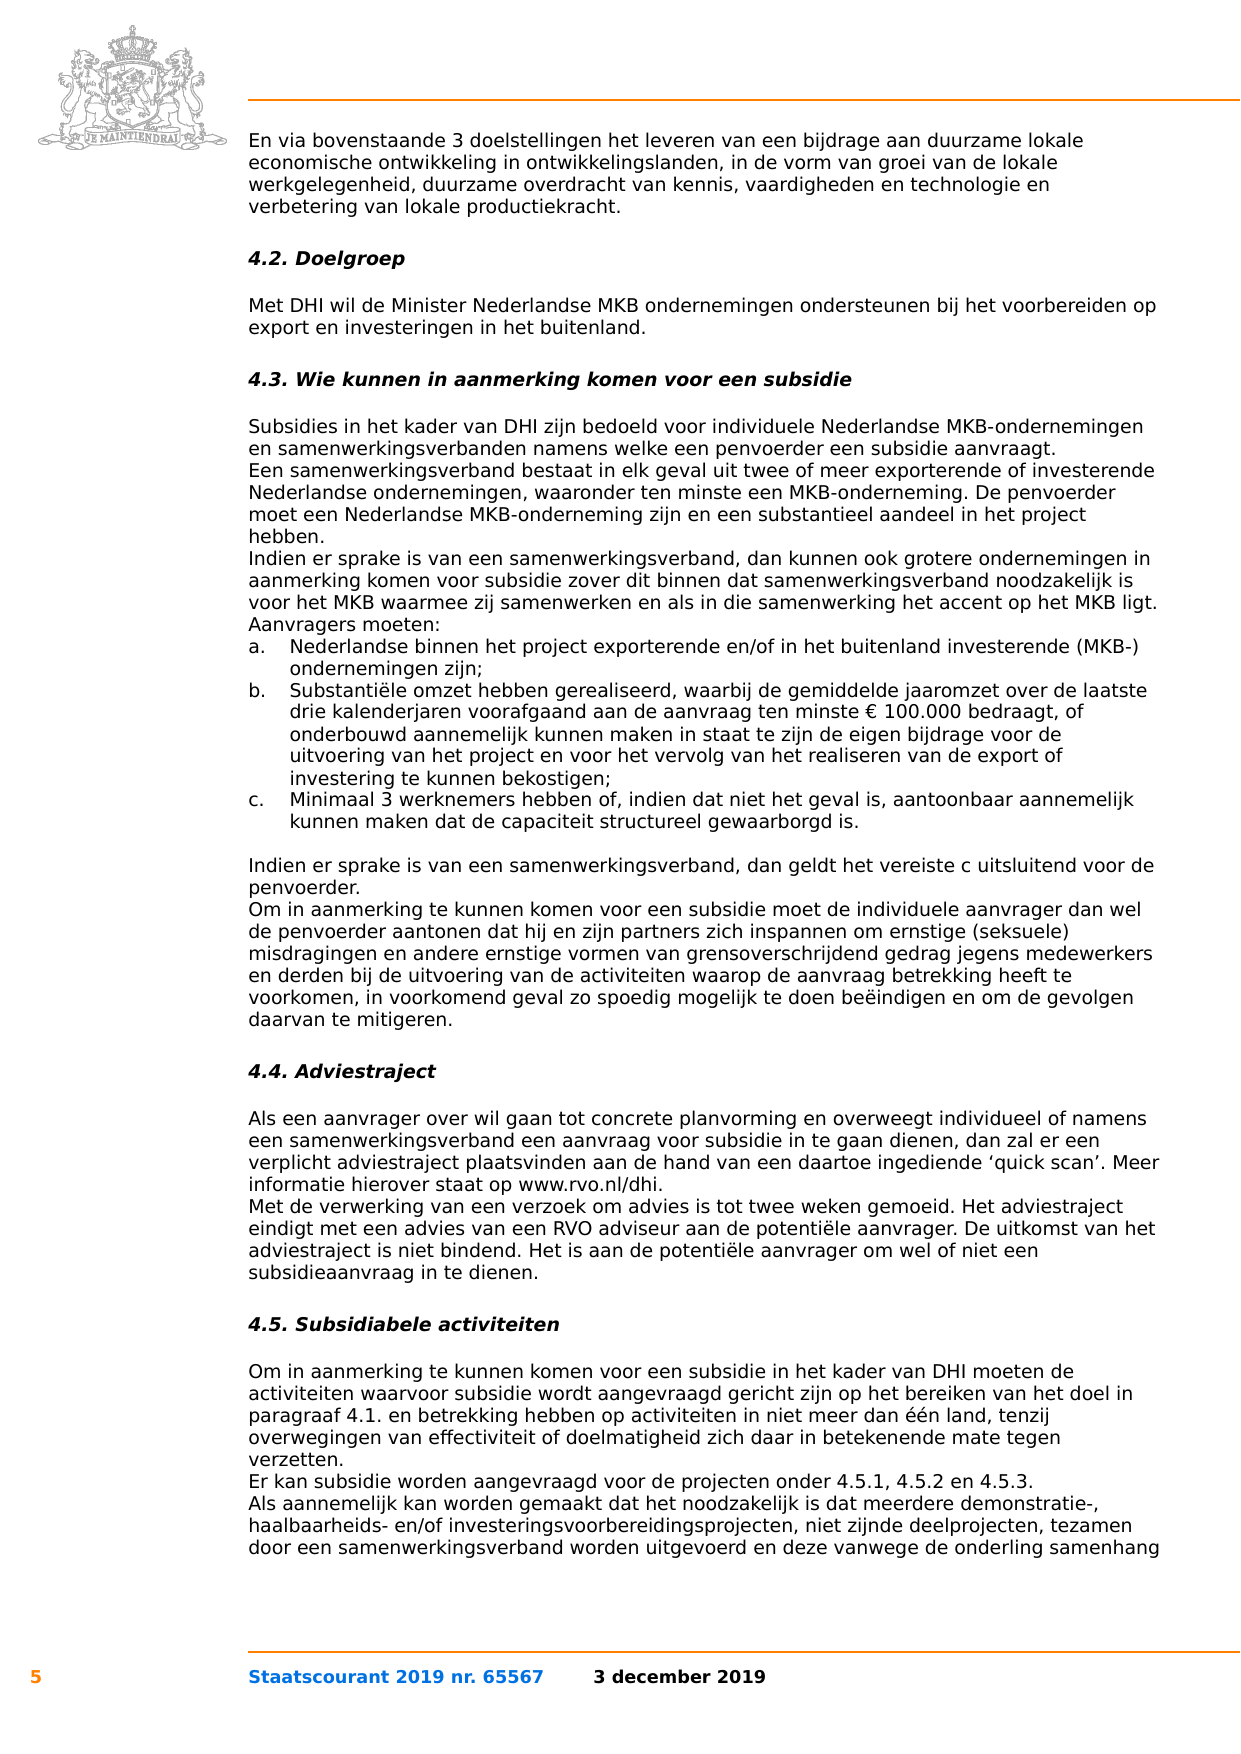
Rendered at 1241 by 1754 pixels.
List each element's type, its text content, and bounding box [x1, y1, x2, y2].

text Indien er sprake is van een samenwerkingsverband, dan kunnen ook grotere ondernemingen in aanmerking komen voor subsidie zover dit binnen dat samenwerkingsverband noodzakelijk is voor het MKB waarmee zij samenwerken en als in die samenwerking het accent op het MKB ligt. [248, 548, 1163, 613]
subtitle 4.2. Doelgroep [248, 248, 1163, 270]
text Als een aanvrager over wil gaan tot concrete planvorming en overweegt individueel of namens een samenwerkingsverband een aanvraag voor subsidie in te gaan dienen, dan zal er een verplicht adviestraject plaatsvinden aan de hand van een daartoe ingediende ‘quick scan’. Meer informatie hierover staat op www.rvo.nl/dhi. [248, 1108, 1163, 1196]
text Aanvragers moeten: [248, 613, 1163, 636]
text Om in aanmerking te kunnen komen voor een subsidie in het kader van DHI moeten de activiteiten waarvoor subsidie wordt aangevraagd gericht zijn op het bereiken van het doel in paragraaf 4.1. en betrekking hebben op activiteiten in niet meer dan één land, tenzij overwegingen van effectiviteit of doelmatigheid zich daar in betekenende mate tegen verzetten. [248, 1361, 1163, 1471]
subtitle 4.3. Wie kunnen in aanmerking komen voor een subsidie [248, 369, 1163, 391]
text Subsidies in het kader van DHI zijn bedoeld voor individuele Nederlandse MKB-ondernemingen en samenwerkingsverbanden namens welke een penvoerder een subsidie aanvraagt. [248, 416, 1163, 460]
text Met de verwerking van een verzoek om advies is tot twee weken gemoeid. Het adviestraject eindigt met een advies van een RVO adviseur aan de potentiële aanvrager. De uitkomst van het adviestraject is niet bindend. Het is aan de potentiële aanvrager om wel of niet een subsidieaanvraag in te dienen. [248, 1196, 1163, 1284]
text Met DHI wil de Minister Nederlandse MKB ondernemingen ondersteunen bij het voorbereiden op export en investeringen in het buitenland. [248, 295, 1163, 339]
text a. Nederlandse binnen het project exporterende en/of in het buitenland investerende (MKB-) ondernemingen zijn; [248, 636, 1163, 679]
text Een samenwerkingsverband bestaat in elk geval uit twee of meer exporterende of investerende Nederlandse ondernemingen, waaronder ten minste een MKB-onderneming. De penvoerder moet een Nederlandse MKB-onderneming zijn en een substantieel aandeel in het project hebben. [248, 460, 1163, 548]
text c. Minimaal 3 werknemers hebben of, indien dat niet het geval is, aantoonbaar aannemelijk kunnen maken dat de capaciteit structureel gewaarborgd is. [248, 789, 1163, 833]
picture [38, 25, 227, 150]
text Om in aanmerking te kunnen komen voor een subsidie moet de individuele aanvrager dan wel de penvoerder aantonen dat hij en zijn partners zich inspannen om ernstige (seksuele) misdragingen en andere ernstige vormen van grensoverschrijdend gedrag jegens medewerkers en derden bij de uitvoering van de activiteiten waarop de aanvraag betrekking heeft te voorkomen, in voorkomend geval zo spoedig mogelijk te doen beëindigen en om de gevolgen daarvan te mitigeren. [248, 899, 1163, 1031]
text En via bovenstaande 3 doelstellingen het leveren van een bijdrage aan duurzame lokale economische ontwikkeling in ontwikkelingslanden, in de vorm van groei van de lokale werkgelegenheid, duurzame overdracht van kennis, vaardigheden en technologie en verbetering van lokale productiekracht. [248, 130, 1163, 218]
subtitle 4.5. Subsidiabele activiteiten [248, 1314, 1163, 1336]
text Er kan subsidie worden aangevraagd voor de projecten onder 4.5.1, 4.5.2 en 4.5.3. [248, 1471, 1163, 1493]
text Als aannemelijk kan worden gemaakt dat het noodzakelijk is dat meerdere demonstratie-, haalbaarheids- en/of investeringsvoorbereidingsprojecten, niet zijnde deelprojecten, tezamen door een samenwerkingsverband worden uitgevoerd en deze vanwege de onderling samenhang [248, 1493, 1163, 1559]
subtitle 4.4. Adviestraject [248, 1061, 1163, 1083]
text b. Substantiële omzet hebben gerealiseerd, waarbij de gemiddelde jaaromzet over de laatste drie kalenderjaren voorafgaand aan de aanvraag ten minste € 100.000 bedraagt, of onderbouwd aannemelijk kunnen maken in staat te zijn de eigen bijdrage voor de uitvoering van het project en voor het vervolg van het realiseren van de export of investering te kunnen bekostigen; [248, 679, 1163, 789]
text Indien er sprake is van een samenwerkingsverband, dan geldt het vereiste c uitsluitend voor de penvoerder. [248, 855, 1163, 899]
